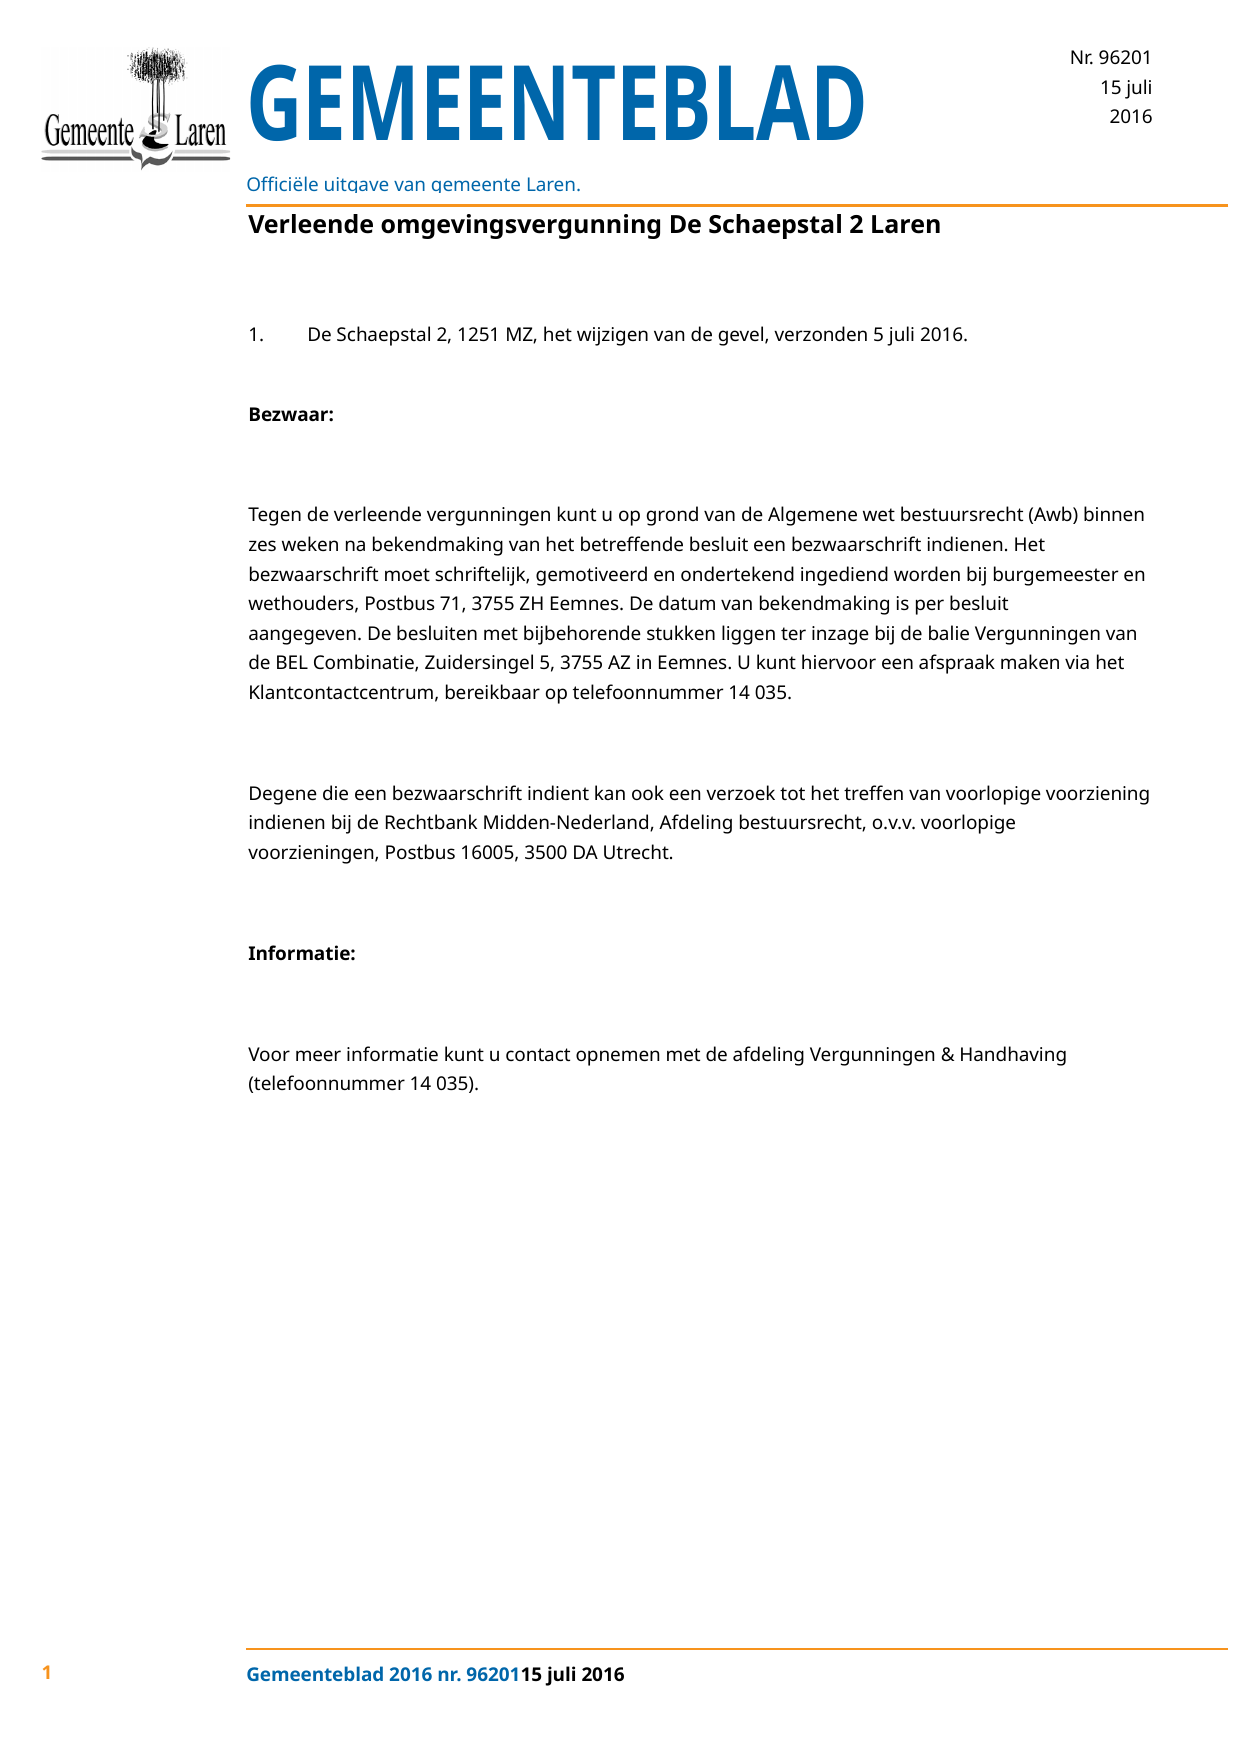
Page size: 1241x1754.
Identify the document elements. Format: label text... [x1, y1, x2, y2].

picture [41, 47, 231, 172]
text Tegen de verleende vergunningen kunt u op grond van de Algemene wet bestuursrecht (Awb) binnen zes weken na bekendmaking van het betreffende besluit een bezwaarschrift indienen. Het bezwaarschrift moet schriftelijk, gemotiveerd en ondertekend ingediend worden bij burgemeester en wethouders, Postbus 71, 3755 ZH Eemnes. De datum van bekendmaking is per besluit aangegeven. De besluiten met bijbehorende stukken liggen ter inzage bij de balie Vergunningen van de BEL Combinatie, Zuidersingel 5, 3755 AZ in Eemnes. U kunt hiervoor een afspraak maken via het Klantcontactcentrum, bereikbaar op telefoonnummer 14 035. [248, 502, 1152, 705]
text Verleende omgevingsvergunning De Schaepstal 2 Laren [248, 207, 1152, 241]
text Informatie: [248, 940, 1152, 966]
text Voor meer informatie kunt u contact opnemen met de afdeling Vergunningen & Handhaving (telefoonnummer 14 035). [248, 1041, 1152, 1096]
text Bezwaar: [248, 401, 1152, 426]
list De Schaepstal 2, 1251 MZ, het wijzigen van de gevel, verzonden 5 juli 2016. [248, 321, 1152, 346]
text Degene die een bezwaarschrift indient kan ook een verzoek tot het treffen van voorlopige voorziening indienen bij de Rechtbank Midden-Nederland, Afdeling bestuursrecht, o.v.v. voorlopige voorzieningen, Postbus 16005, 3500 DA Utrecht. [248, 780, 1152, 865]
